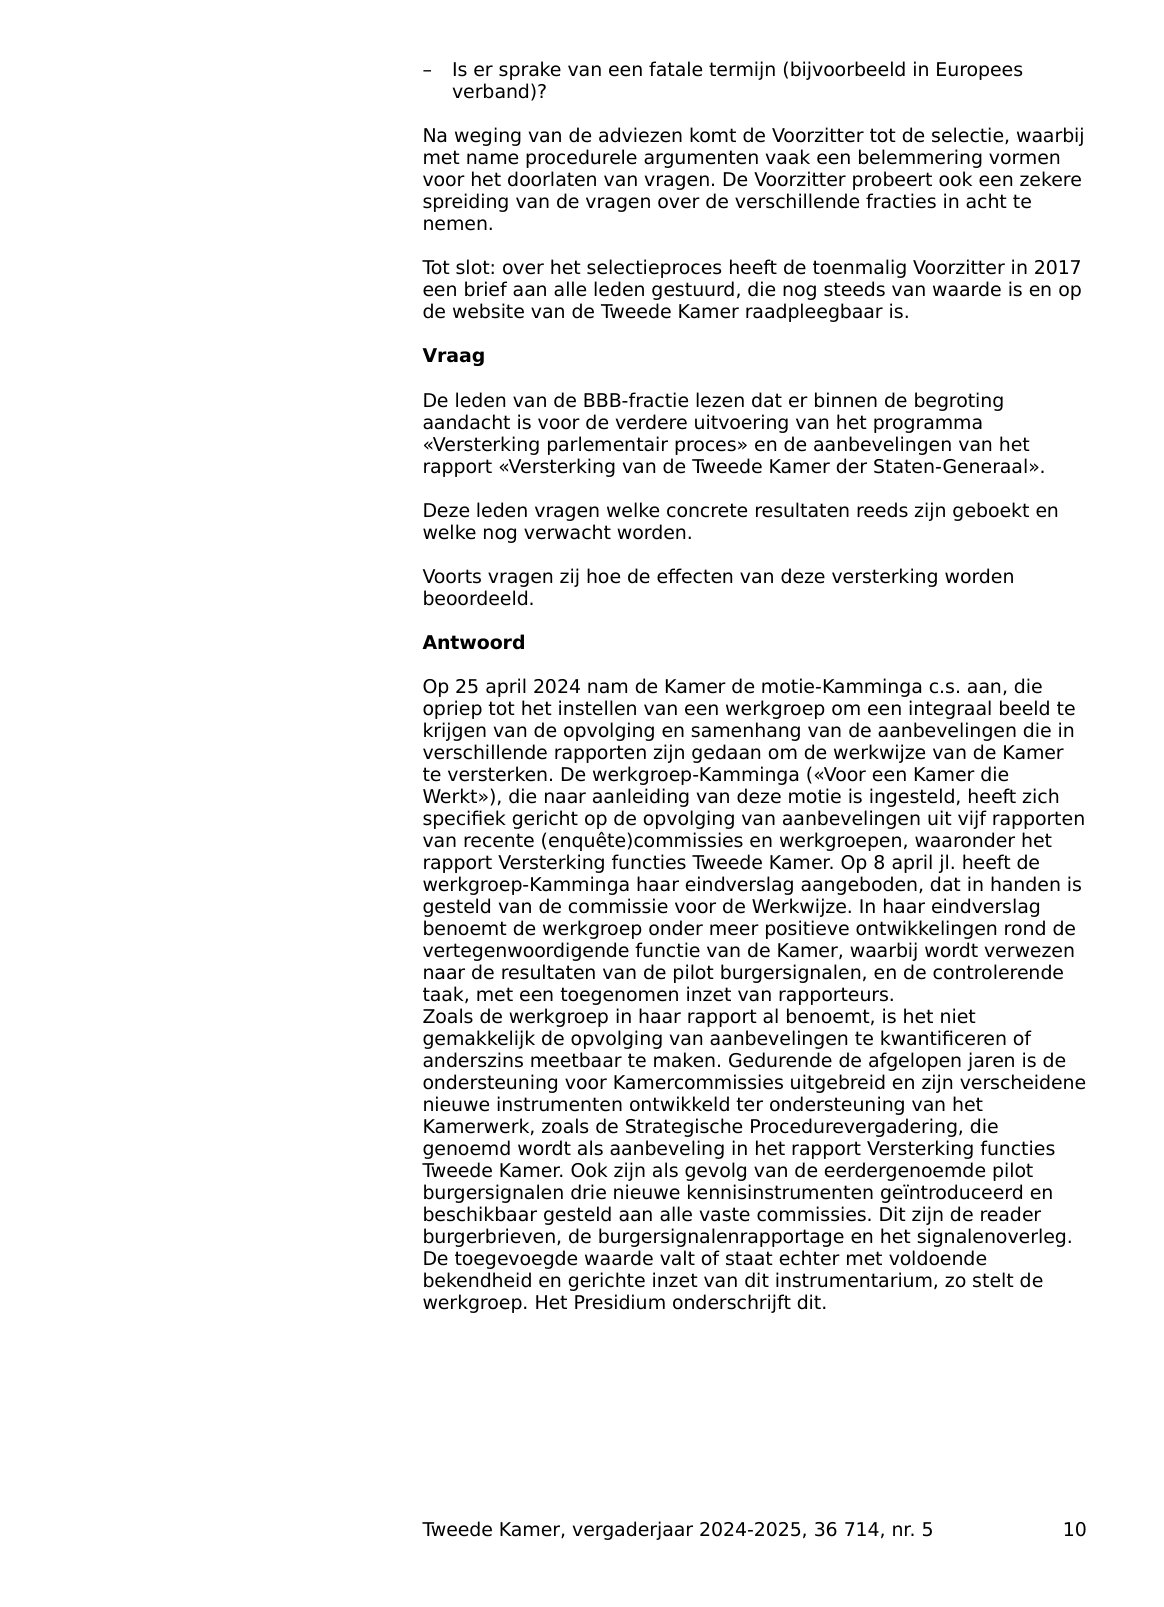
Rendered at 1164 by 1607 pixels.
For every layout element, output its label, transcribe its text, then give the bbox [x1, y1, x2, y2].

text Na weging van de adviezen komt de Voorzitter tot de selectie, waarbij met name procedurele argumenten vaak een belemmering vormen voor het doorlaten van vragen. De Voorzitter probeert ook een zekere spreiding van de vragen over de verschillende fracties in acht te nemen. [422, 125, 1087, 235]
text De leden van de BBB-fractie lezen dat er binnen de begroting aandacht is voor de verdere uitvoering van het programma «Versterking parlementair proces» en de aanbevelingen van het rapport «Versterking van de Tweede Kamer der Staten-Generaal». [422, 389, 1087, 477]
text Zoals de werkgroep in haar rapport al benoemt, is het niet gemakkelijk de opvolging van aanbevelingen te kwantificeren of anderszins meetbaar te maken. Gedurende de afgelopen jaren is de ondersteuning voor Kamercommissies uitgebreid en zijn verscheidene nieuwe instrumenten ontwikkeld ter ondersteuning van het Kamerwerk, zoals de Strategische Procedurevergadering, die genoemd wordt als aanbeveling in het rapport Versterking functies Tweede Kamer. Ook zijn als gevolg van de eerdergenoemde pilot burgersignalen drie nieuwe kennisinstrumenten geïntroduceerd en beschikbaar gesteld aan alle vaste commissies. Dit zijn de reader burgerbrieven, de burgersignalenrapportage en het signalenoverleg. [422, 1006, 1087, 1248]
text Voorts vragen zij hoe de effecten van deze versterking worden beoordeeld. [422, 566, 1087, 610]
subtitle Vraag [422, 345, 1087, 367]
text De toegevoegde waarde valt of staat echter met voldoende bekendheid en gerichte inzet van dit instrumentarium, zo stelt de werkgroep. Het Presidium onderschrijft dit. [422, 1248, 1087, 1313]
text Deze leden vragen welke concrete resultaten reeds zijn geboekt en welke nog verwacht worden. [422, 500, 1087, 544]
subtitle Antwoord [422, 632, 1087, 654]
text Op 25 april 2024 nam de Kamer de motie-Kamminga c.s. aan, die opriep tot het instellen van een werkgroep om een integraal beeld te krijgen van de opvolging en samenhang van de aanbevelingen die in verschillende rapporten zijn gedaan om de werkwijze van de Kamer te versterken. De werkgroep-Kamminga («Voor een Kamer die Werkt»), die naar aanleiding van deze motie is ingesteld, heeft zich specifiek gericht op de opvolging van aanbevelingen uit vijf rapporten van recente (enquête)commissies en werkgroepen, waaronder het rapport Versterking functies Tweede Kamer. Op 8 april jl. heeft de werkgroep-Kamminga haar eindverslag aangeboden, dat in handen is gesteld van de commissie voor de Werkwijze. In haar eindverslag benoemt de werkgroep onder meer positieve ontwikkelingen rond de vertegenwoordigende functie van de Kamer, waarbij wordt verwezen naar de resultaten van de pilot burgersignalen, en de controlerende taak, met een toegenomen inzet van rapporteurs. [422, 676, 1087, 1006]
text – Is er sprake van een fatale termijn (bijvoorbeeld in Europees verband)? [422, 59, 1087, 103]
text Tot slot: over het selectieproces heeft de toenmalig Voorzitter in 2017 een brief aan alle leden gestuurd, die nog steeds van waarde is en op de website van de Tweede Kamer raadpleegbaar is. [422, 257, 1087, 323]
